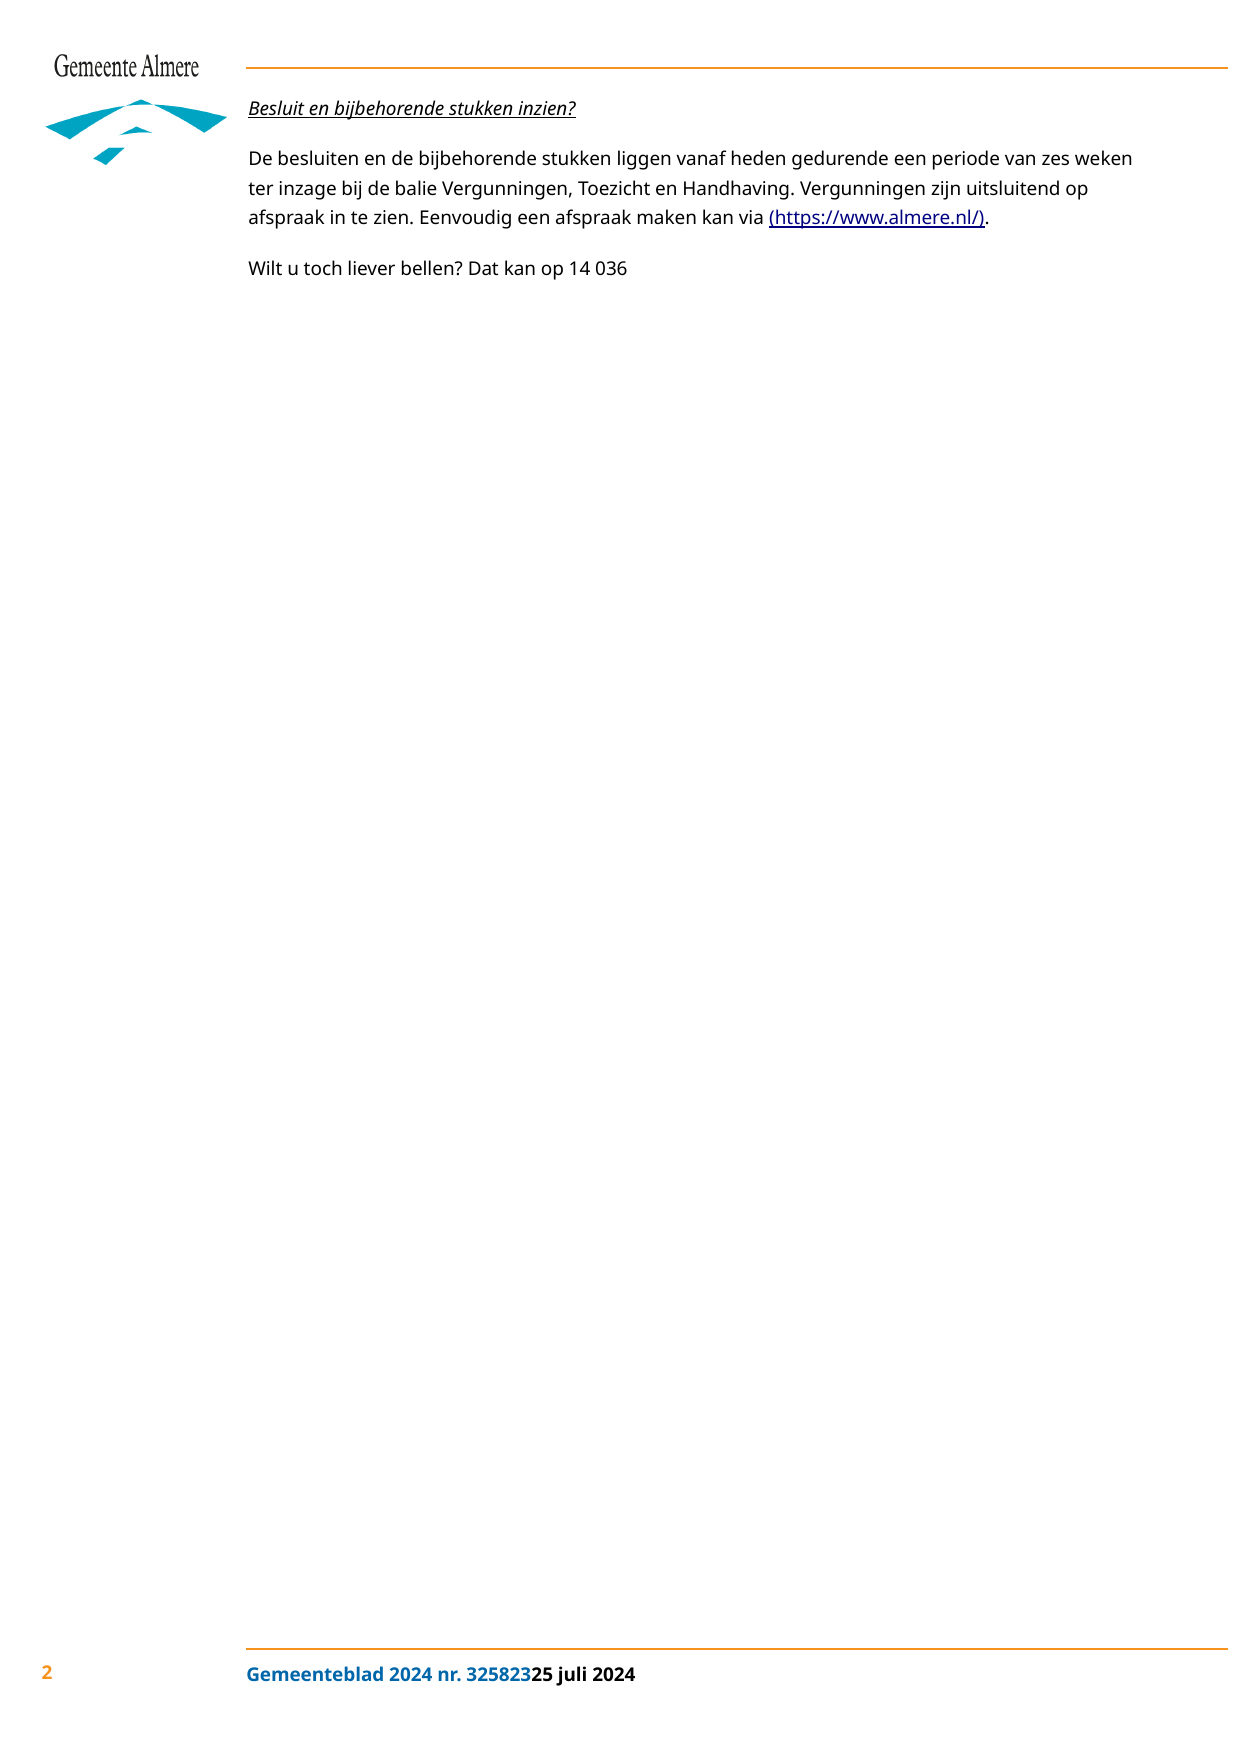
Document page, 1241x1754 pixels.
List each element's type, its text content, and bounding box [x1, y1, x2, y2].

text Besluit en bijbehorende stukken inzien? [248, 95, 1152, 121]
text Wilt u toch liever bellen? Dat kan op 14 036 [248, 255, 1152, 281]
picture [41, 47, 231, 172]
text De besluiten en de bijbehorende stukken liggen vanaf heden gedurende een periode van zes weken ter inzage bij de balie Vergunningen, Toezicht en Handhaving. Vergunningen zijn uitsluitend op afspraak in te zien. Eenvoudig een afspraak maken kan via (https://www.almere.nl/). [248, 145, 1152, 230]
